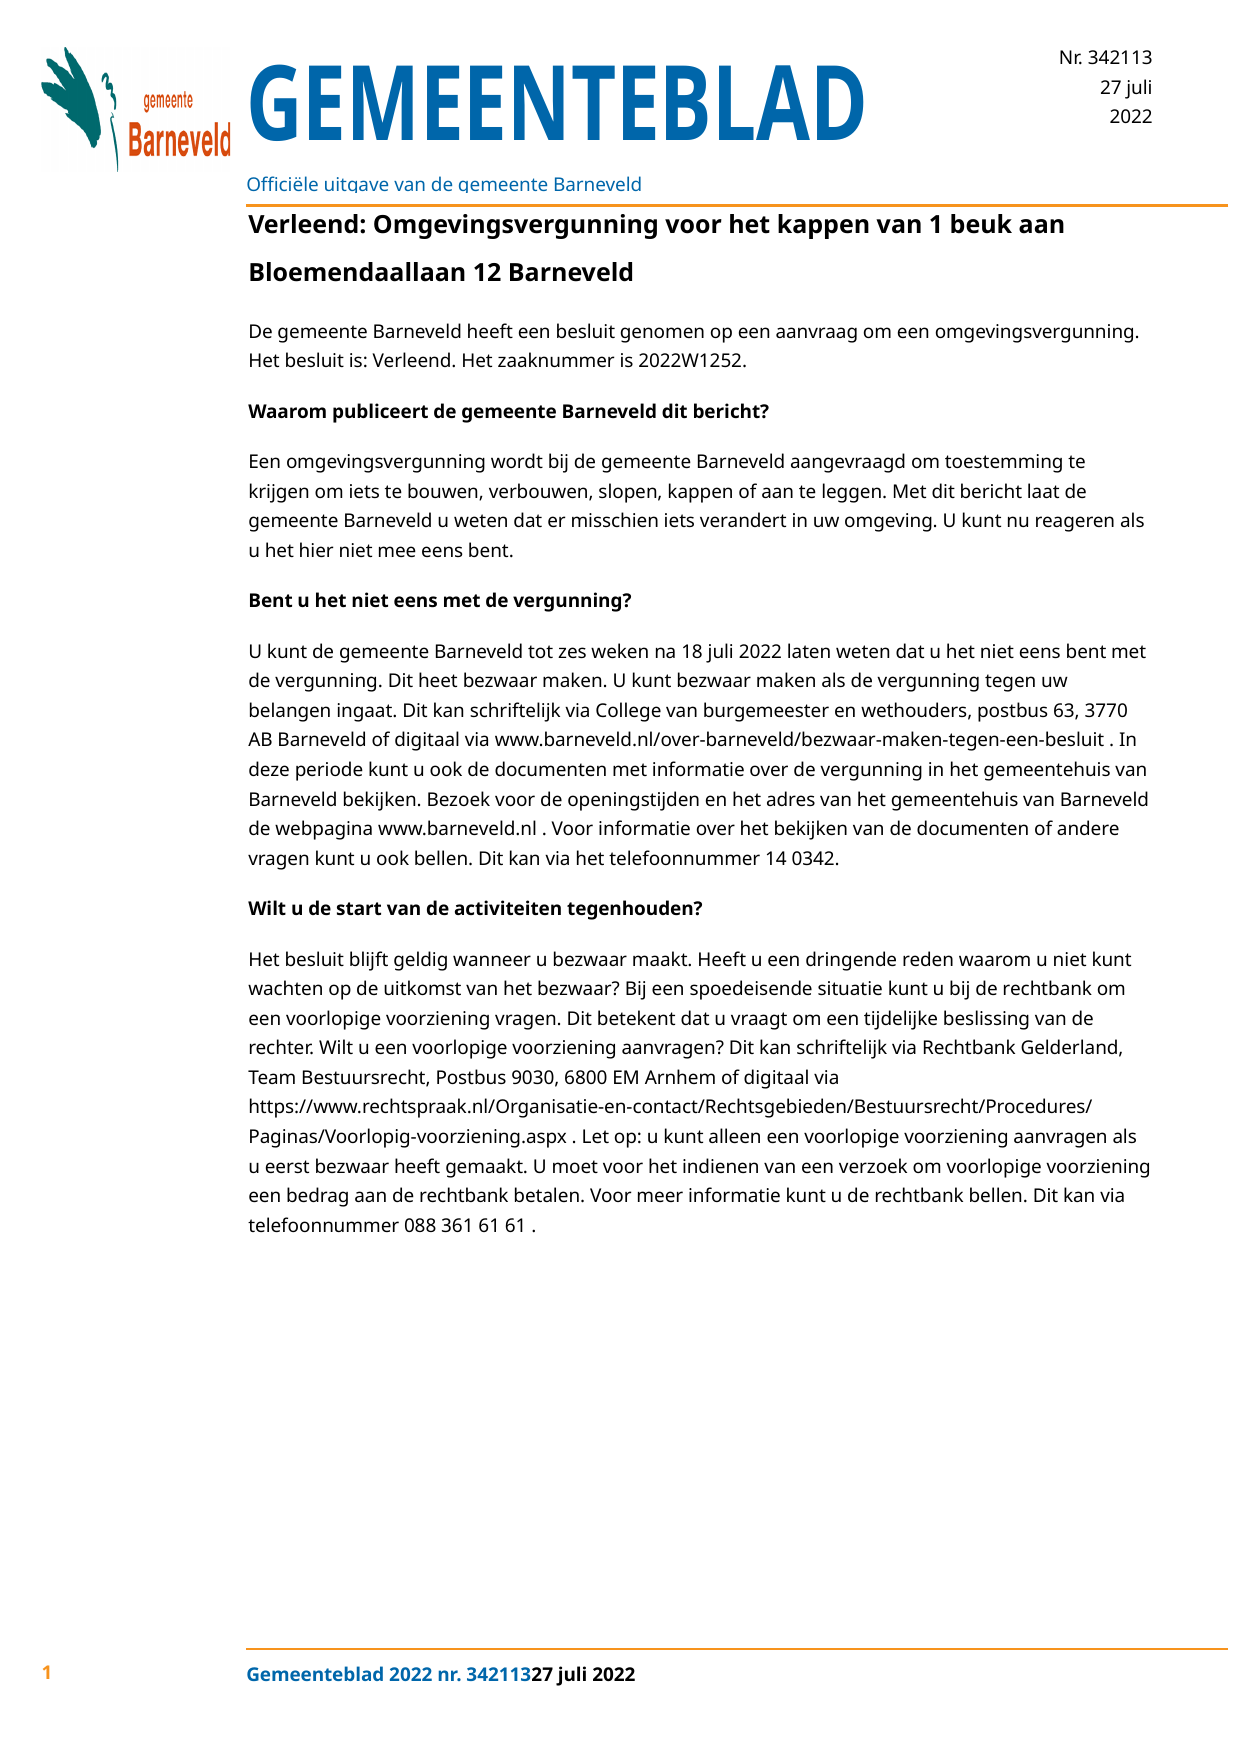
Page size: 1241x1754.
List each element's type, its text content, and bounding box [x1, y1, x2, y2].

picture [41, 47, 231, 172]
text U kunt de gemeente Barneveld tot zes weken na 18 juli 2022 laten weten dat u het niet eens bent met de vergunning. Dit heet bezwaar maken. U kunt bezwaar maken als de vergunning tegen uw belangen ingaat. Dit kan schriftelijk via College van burgemeester en wethouders, postbus 63, 3770 AB Barneveld of digitaal via www.barneveld.nl/over-barneveld/bezwaar-maken-tegen-een-besluit . In deze periode kunt u ook de documenten met informatie over de vergunning in het gemeentehuis van Barneveld bekijken. Bezoek voor de openingstijden en het adres van het gemeentehuis van Barneveld de webpagina www.barneveld.nl . Voor informatie over het bekijken van de documenten of andere vragen kunt u ook bellen. Dit kan via het telefoonnummer 14 0342. [248, 638, 1152, 871]
text Bent u het niet eens met de vergunning? [248, 587, 1152, 613]
text Wilt u de start van de activiteiten tegenhouden? [248, 895, 1152, 921]
text Een omgevingsvergunning wordt bij de gemeente Barneveld aangevraagd om toestemming te krijgen om iets te bouwen, verbouwen, slopen, kappen of aan te leggen. Met dit bericht laat de gemeente Barneveld u weten dat er misschien iets verandert in uw omgeving. U kunt nu reageren als u het hier niet mee eens bent. [248, 448, 1152, 563]
text Het besluit blijft geldig wanneer u bezwaar maakt. Heeft u een dringende reden waarom u niet kunt wachten op de uitkomst van het bezwaar? Bij een spoedeisende situatie kunt u bij de rechtbank om een voorlopige voorziening vragen. Dit betekent dat u vraagt om een tijdelijke beslissing van de rechter. Wilt u een voorlopige voorziening aanvragen? Dit kan schriftelijk via Rechtbank Gelderland, Team Bestuursrecht, Postbus 9030, 6800 EM Arnhem of digitaal via https://www.rechtspraak.nl/Organisatie-en-contact/Rechtsgebieden/Bestuursrecht/Procedures/Paginas/Voorlopig-voorziening.aspx . Let op: u kunt alleen een voorlopige voorziening aanvragen als u eerst bezwaar heeft gemaakt. U moet voor het indienen van een verzoek om voorlopige voorziening een bedrag aan de rechtbank betalen. Voor meer informatie kunt u de rechtbank bellen. Dit kan via telefoonnummer 088 361 61 61 . [248, 946, 1152, 1238]
text De gemeente Barneveld heeft een besluit genomen op een aanvraag om een omgevingsvergunning. Het besluit is: Verleend. Het zaaknummer is 2022W1252. [248, 318, 1152, 373]
text Waarom publiceert de gemeente Barneveld dit bericht? [248, 398, 1152, 424]
text Verleend: Omgevingsvergunning voor het kappen van 1 beuk aan Bloemendaallaan 12 Barneveld [248, 207, 1152, 288]
